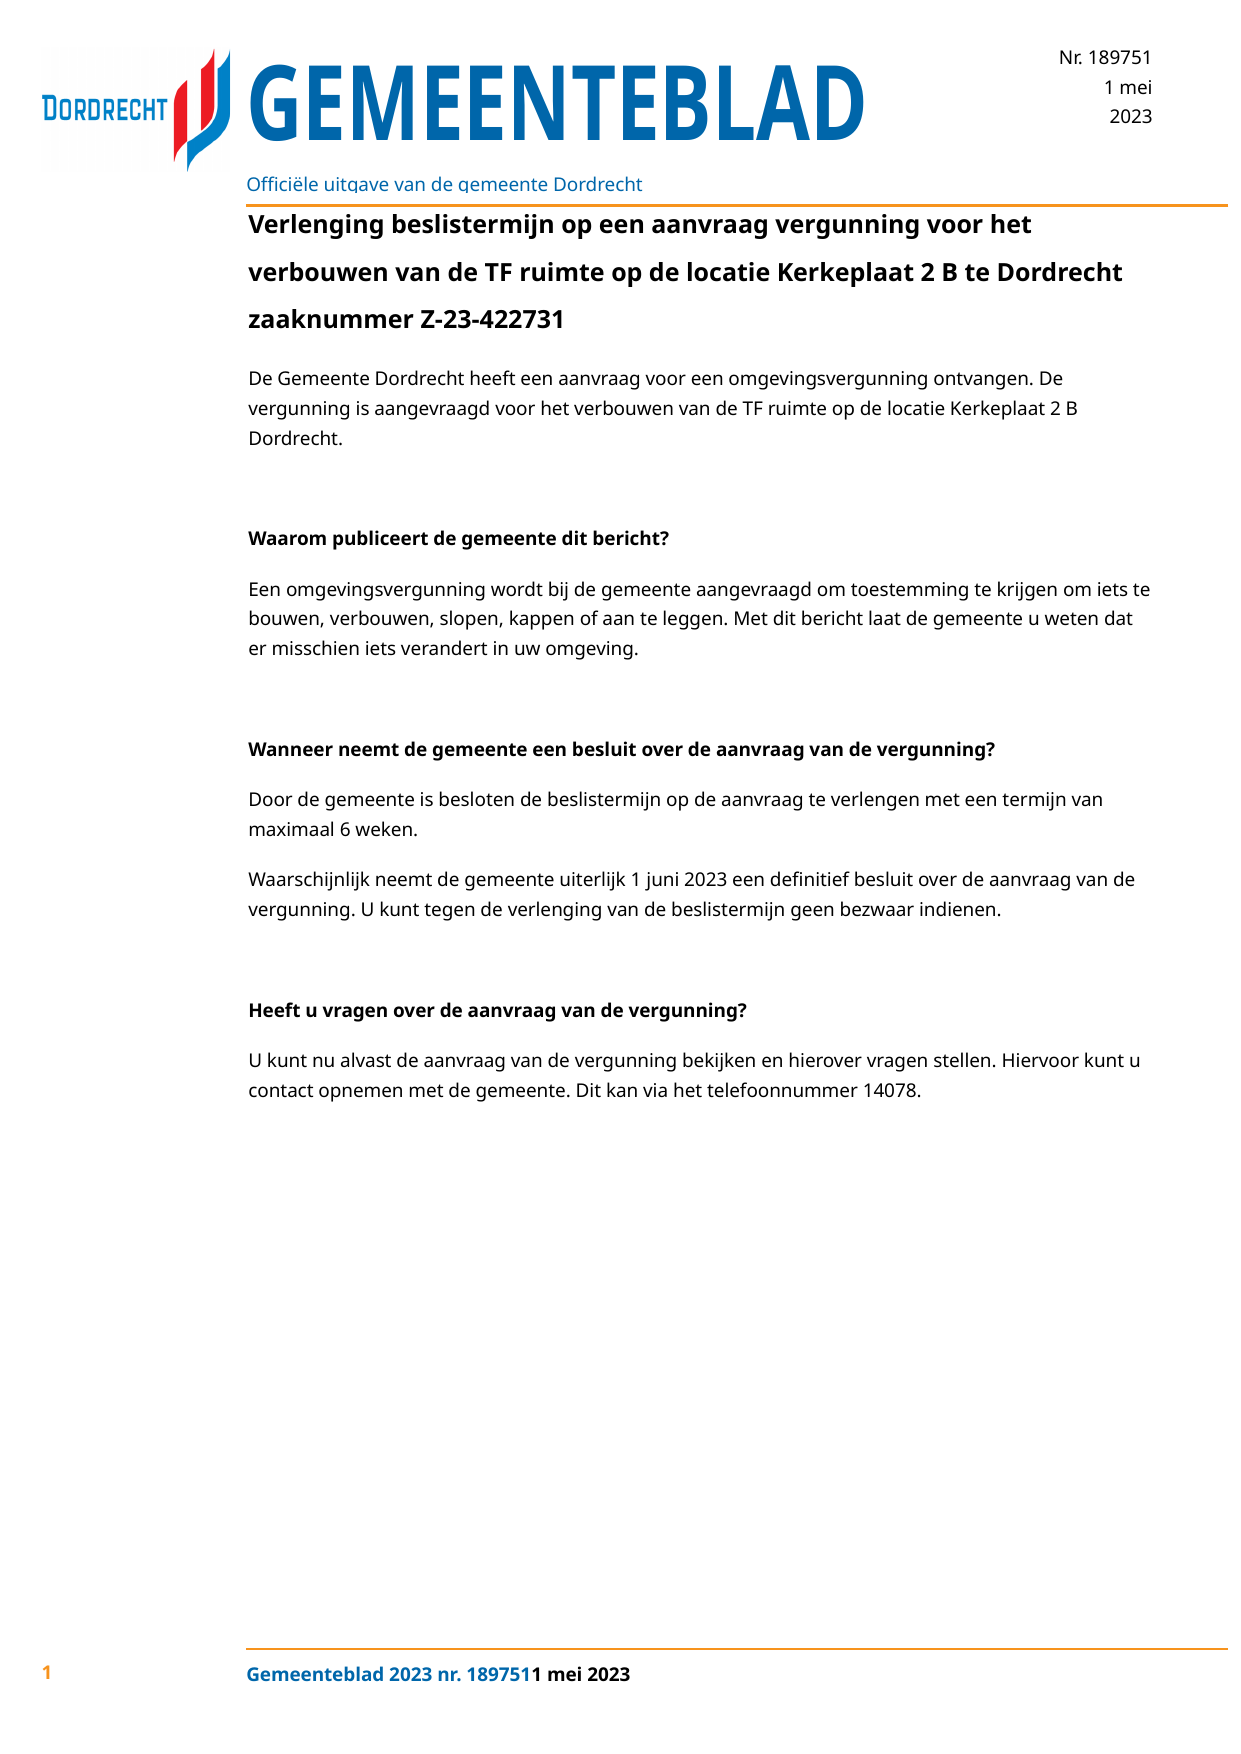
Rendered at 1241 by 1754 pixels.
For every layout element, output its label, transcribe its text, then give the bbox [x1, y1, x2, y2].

text U kunt nu alvast de aanvraag van de vergunning bekijken en hierover vragen stellen. Hiervoor kunt u contact opnemen met de gemeente. Dit kan via het telefoonnummer 14078. [248, 1047, 1152, 1102]
text Wanneer neemt de gemeente een besluit over de aanvraag van de vergunning? [248, 736, 1152, 762]
text De Gemeente Dordrecht heeft een aanvraag voor een omgevingsvergunning ontvangen. De vergunning is aangevraagd voor het verbouwen van de TF ruimte op de locatie Kerkeplaat 2 B Dordrecht. [248, 366, 1152, 450]
text Waarschijnlijk neemt de gemeente uiterlijk 1 juni 2023 een definitief besluit over de aanvraag van de vergunning. U kunt tegen de verlenging van de beslistermijn geen bezwaar indienen. [248, 866, 1152, 922]
text Heeft u vragen over de aanvraag van de vergunning? [248, 997, 1152, 1022]
text Een omgevingsvergunning wordt bij de gemeente aangevraagd om toestemming te krijgen om iets te bouwen, verbouwen, slopen, kappen of aan te leggen. Met dit bericht laat de gemeente u weten dat er misschien iets verandert in uw omgeving. [248, 576, 1152, 661]
text Door de gemeente is besloten de beslistermijn op de aanvraag te verlengen met een termijn van maximaal 6 weken. [248, 786, 1152, 842]
text Waarom publiceert de gemeente dit bericht? [248, 526, 1152, 551]
text Verlenging beslistermijn op een aanvraag vergunning voor het verbouwen van de TF ruimte op de locatie Kerkeplaat 2 B te Dordrecht zaaknummer Z-23-422731 [248, 207, 1152, 336]
picture [41, 47, 231, 172]
